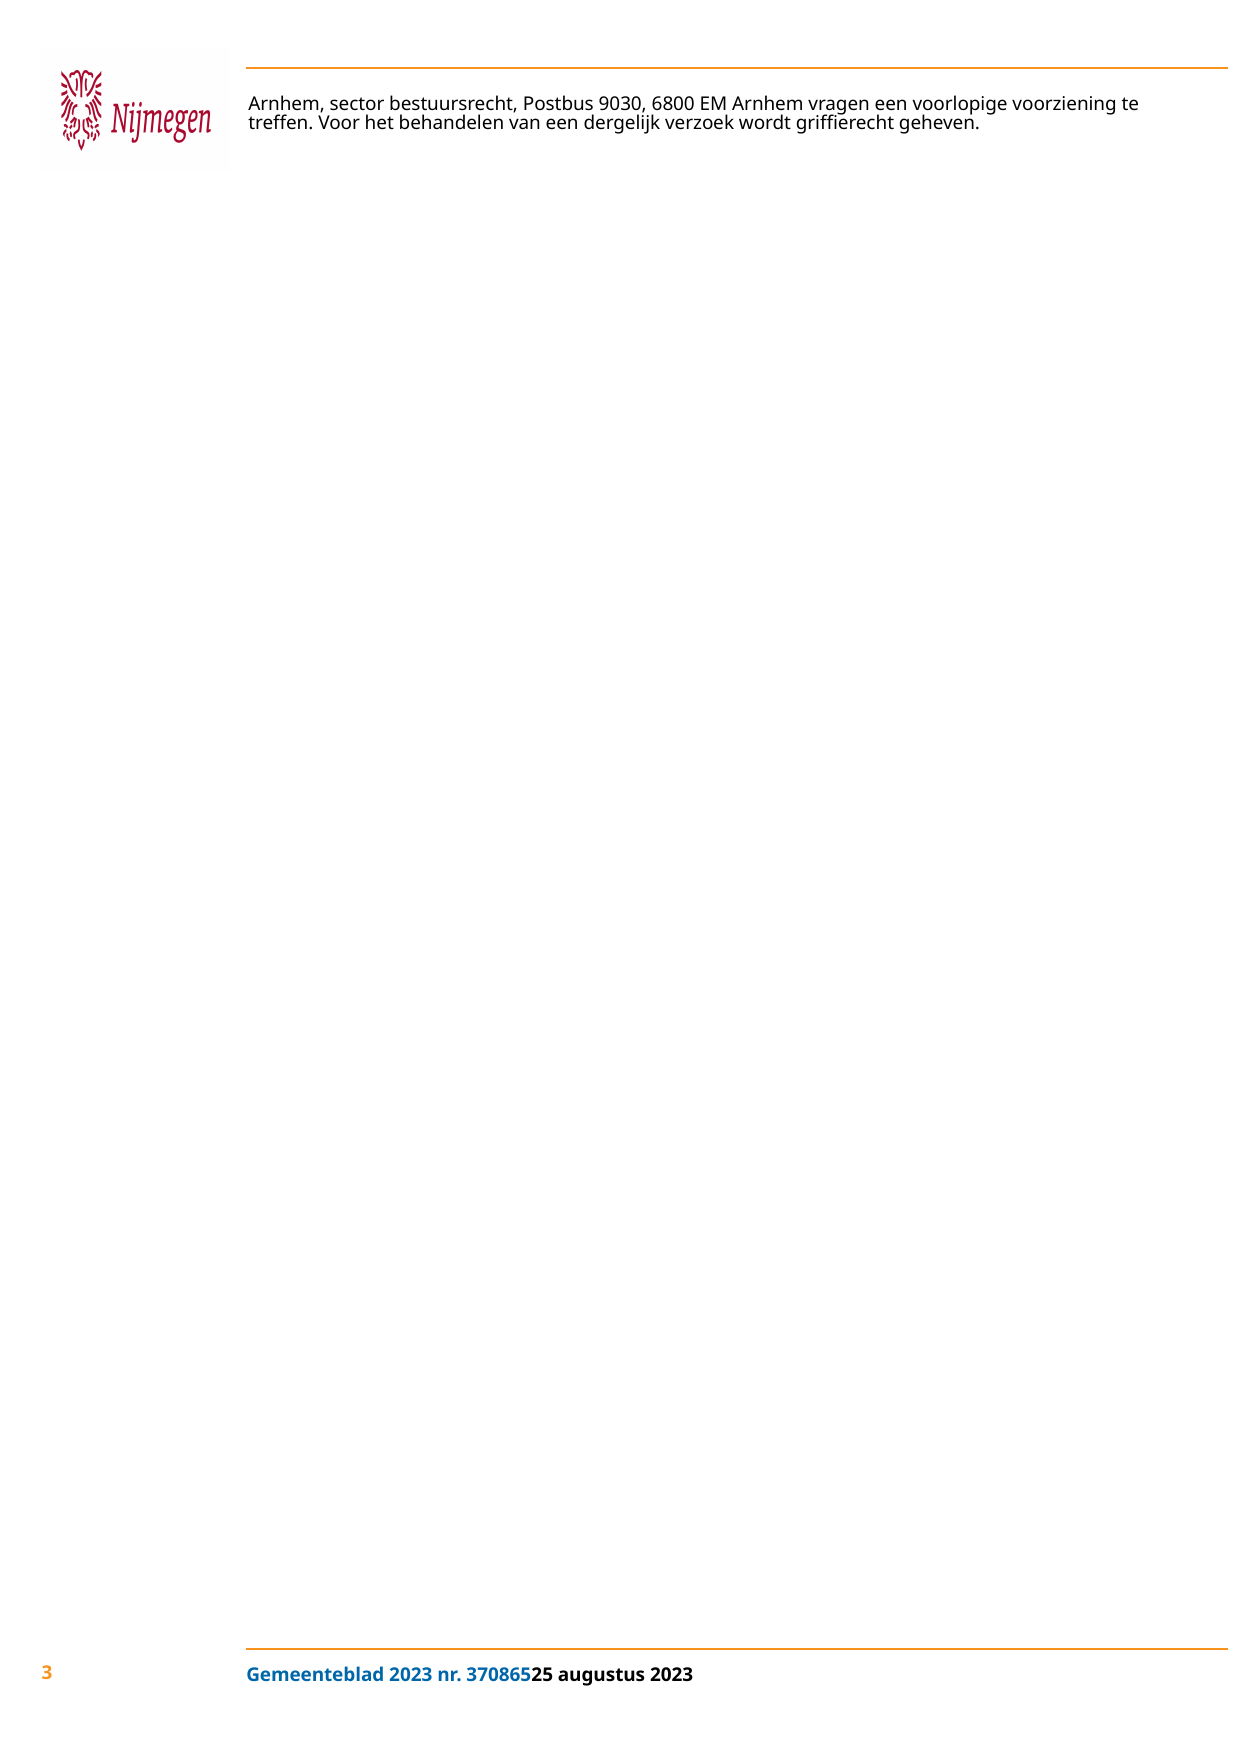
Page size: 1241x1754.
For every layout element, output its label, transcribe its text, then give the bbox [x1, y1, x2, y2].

text Arnhem, sector bestuursrecht, Postbus 9030, 6800 EM Arnhem vragen een voorlopige voorziening te treffen. Voor het behandelen van een dergelijk verzoek wordt griffierecht geheven. [248, 95, 1152, 133]
picture [41, 47, 231, 172]
